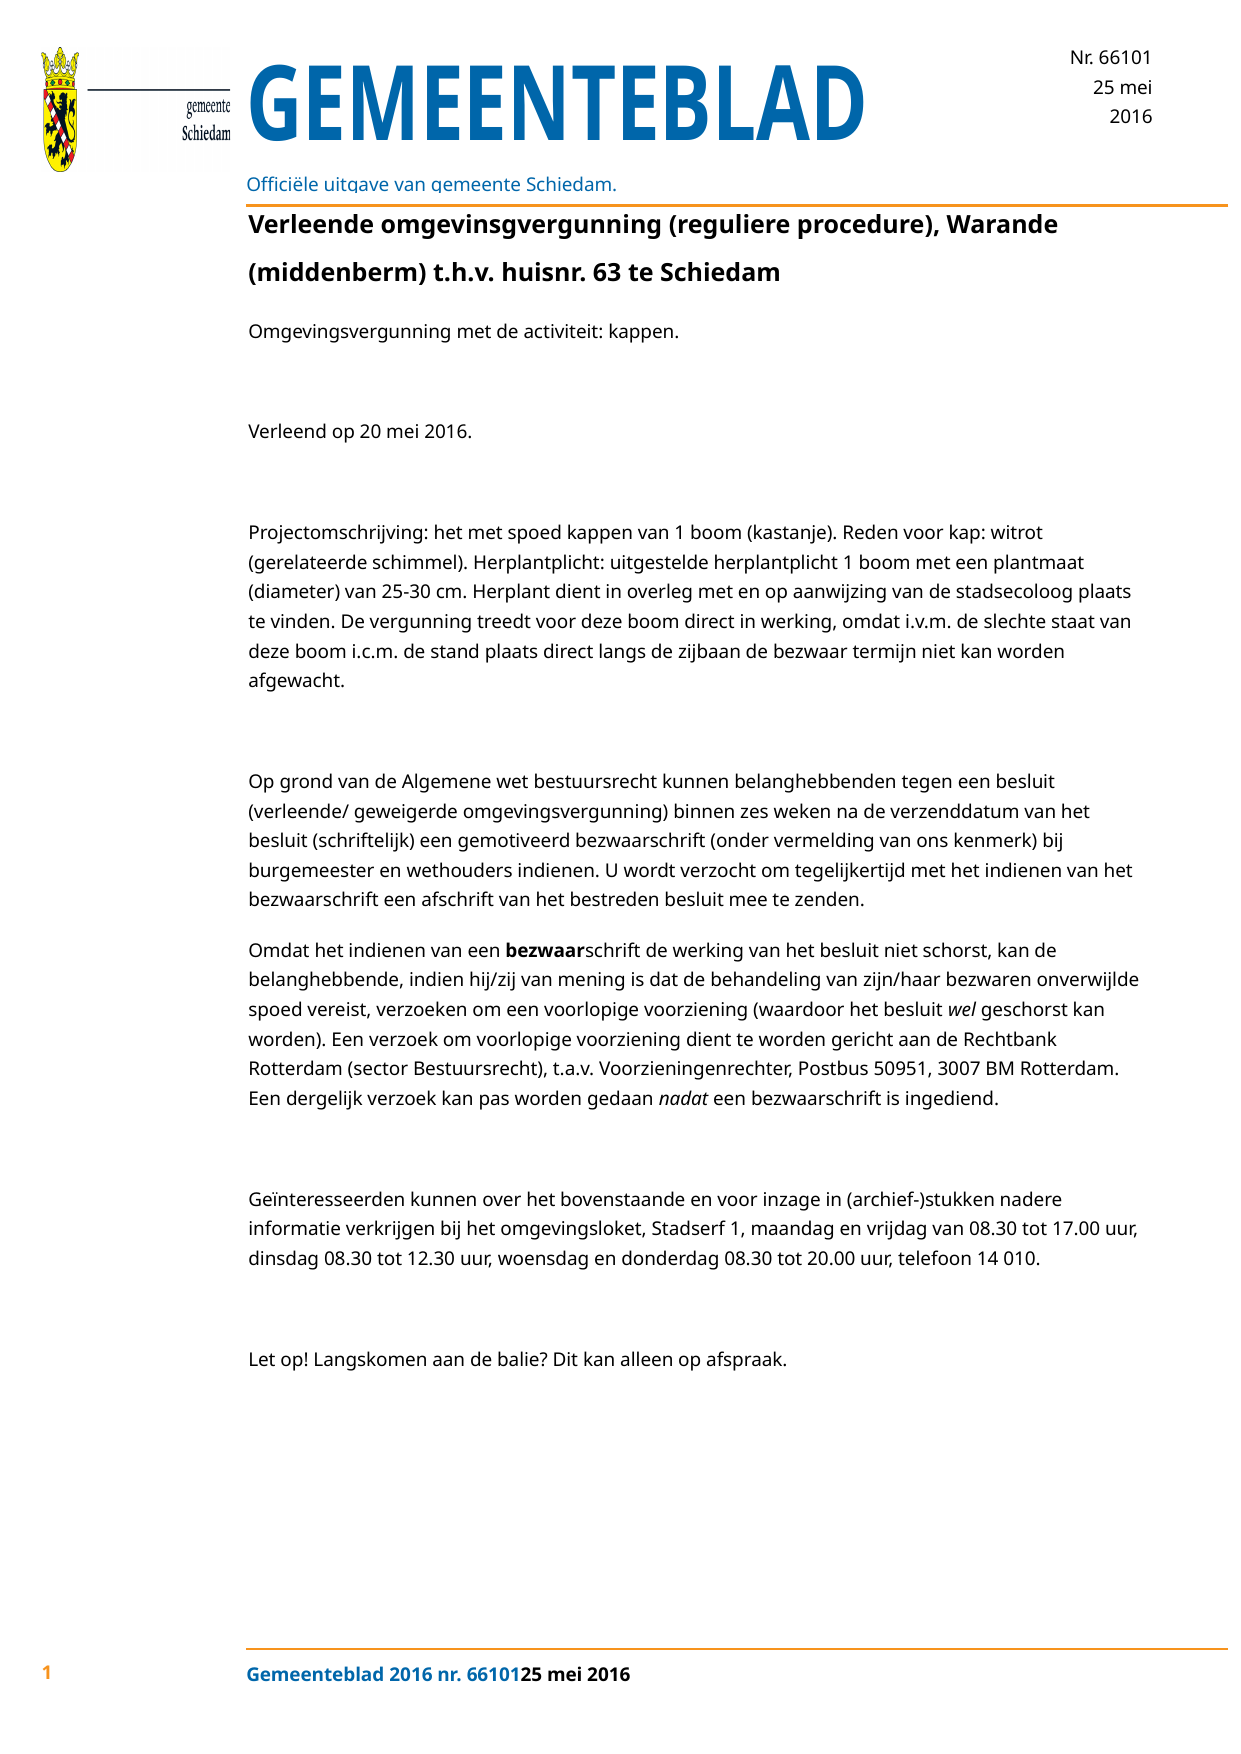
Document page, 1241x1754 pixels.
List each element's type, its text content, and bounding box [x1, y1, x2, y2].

picture [41, 47, 231, 172]
text Verleende omgevinsgvergunning (reguliere procedure), Warande (middenberm) t.h.v. huisnr. 63 te Schiedam [248, 207, 1152, 288]
text Geïnteresseerden kunnen over het bovenstaande en voor inzage in (archief-)stukken nadere informatie verkrijgen bij het omgevingsloket, Stadserf 1, maandag en vrijdag van 08.30 tot 17.00 uur, dinsdag 08.30 tot 12.30 uur, woensdag en donderdag 08.30 tot 20.00 uur, telefoon 14 010. [248, 1186, 1152, 1271]
text Verleend op 20 mei 2016. [248, 419, 1152, 444]
text Let op! Langskomen aan de balie? Dit kan alleen op afspraak. [248, 1346, 1152, 1372]
text Op grond van de Algemene wet bestuursrecht kunnen belanghebbenden tegen een besluit (verleende/ geweigerde omgevingsvergunning) binnen zes weken na de verzenddatum van het besluit (schriftelijk) een gemotiveerd bezwaarschrift (onder vermelding van ons kenmerk) bij burgemeester en wethouders indienen. U wordt verzocht om tegelijkertijd met het indienen van het bezwaarschrift een afschrift van het bestreden besluit mee te zenden. [248, 768, 1152, 912]
text Omdat het indienen van een bezwaarschrift de werking van het besluit niet schorst, kan de belanghebbende, indien hij/zij van mening is dat de behandeling van zijn/haar bezwaren onverwijlde spoed vereist, verzoeken om een voorlopige voorziening (waardoor het besluit wel geschorst kan worden). Een verzoek om voorlopige voorziening dient te worden gericht aan de Rechtbank Rotterdam (sector Bestuursrecht), t.a.v. Voorzieningenrechter, Postbus 50951, 3007 BM Rotterdam. Een dergelijk verzoek kan pas worden gedaan nadat een bezwaarschrift is ingediend. [248, 937, 1152, 1111]
text Omgevingsvergunning met de activiteit: kappen. [248, 318, 1152, 344]
text Projectomschrijving: het met spoed kappen van 1 boom (kastanje). Reden voor kap: witrot (gerelateerde schimmel). Herplantplicht: uitgestelde herplantplicht 1 boom met een plantmaat (diameter) van 25-30 cm. Herplant dient in overleg met en op aanwijzing van de stadsecoloog plaats te vinden. De vergunning treedt voor deze boom direct in werking, omdat i.v.m. de slechte staat van deze boom i.c.m. de stand plaats direct langs de zijbaan de bezwaar termijn niet kan worden afgewacht. [248, 519, 1152, 693]
